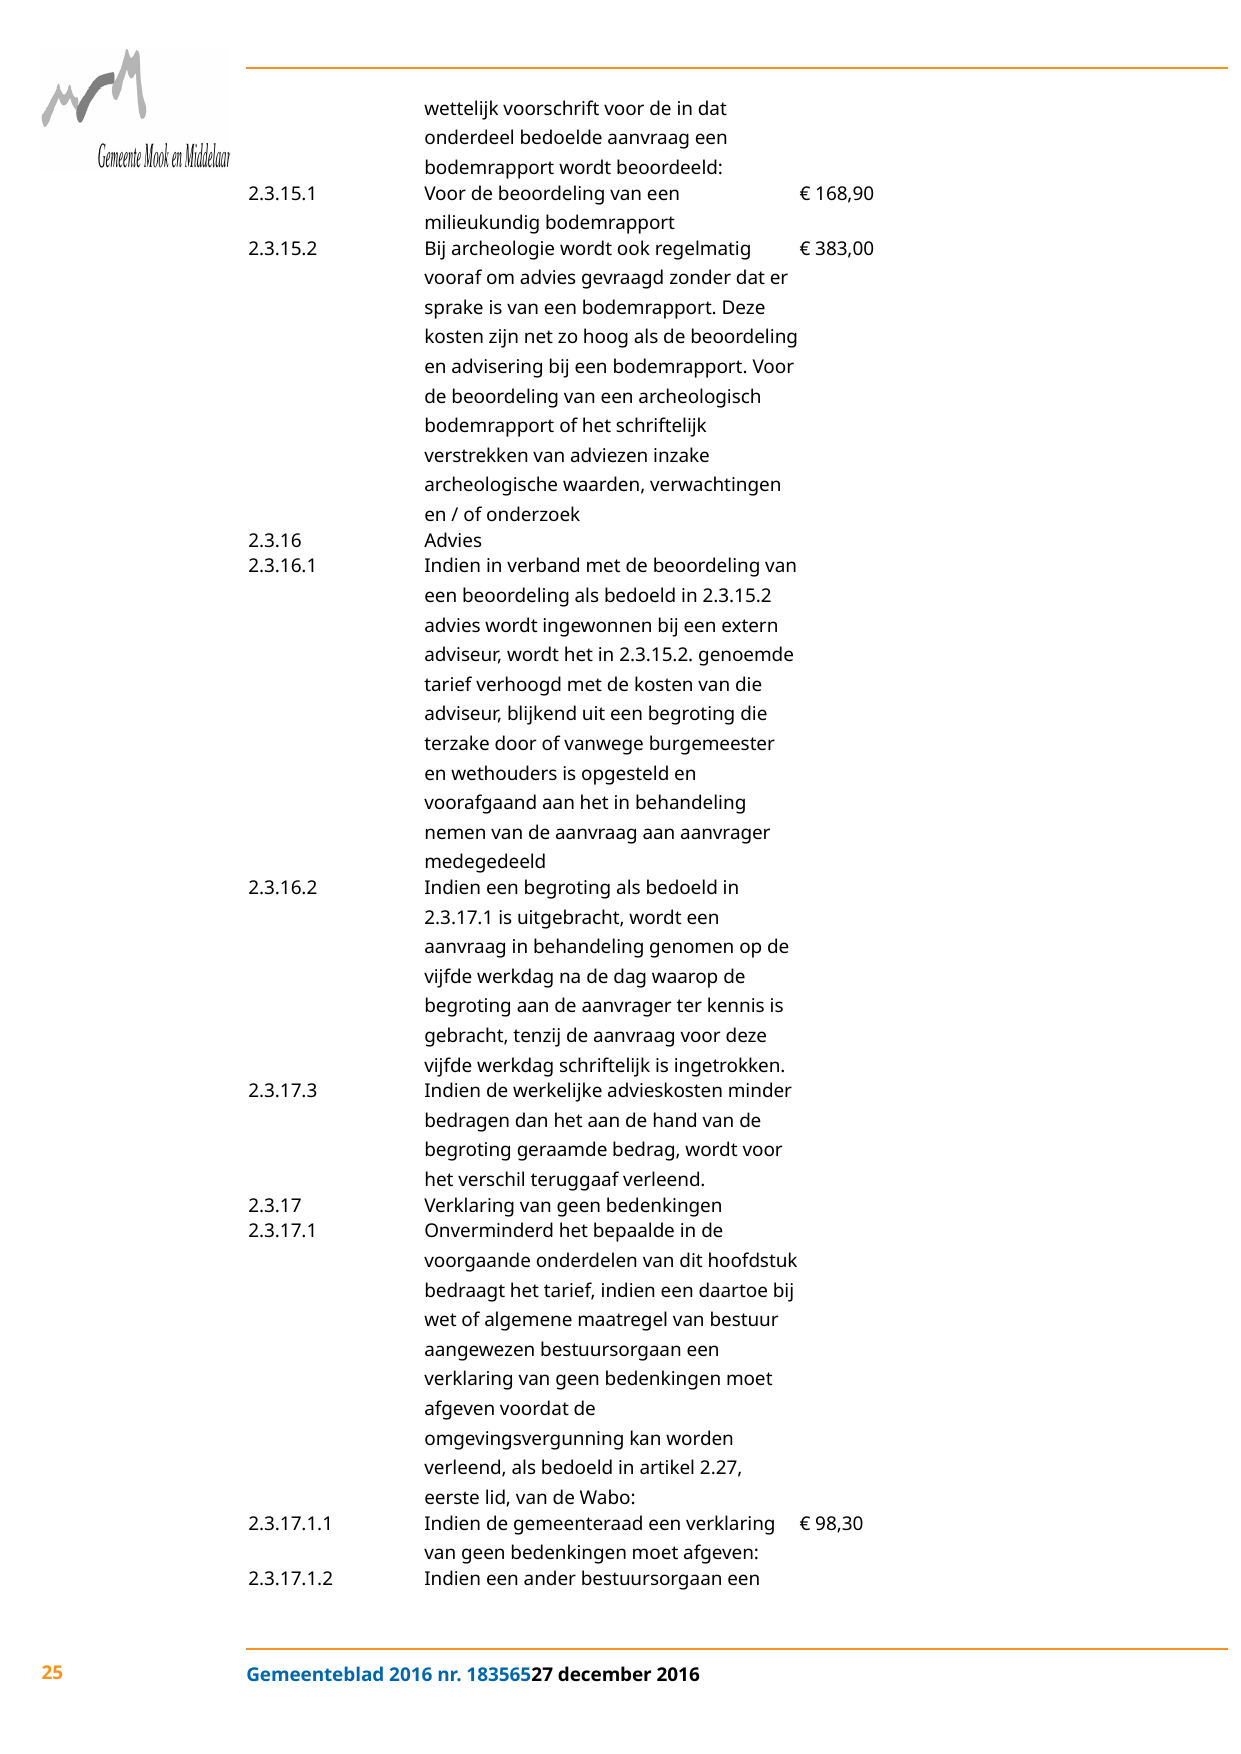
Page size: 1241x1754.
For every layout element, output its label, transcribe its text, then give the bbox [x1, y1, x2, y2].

table_cell [799, 874, 975, 1077]
table_cell [975, 1565, 1152, 1591]
table_cell [799, 553, 975, 874]
table_cell 2.3.17.1 [248, 1218, 424, 1510]
table_cell 2.3.16.2 [248, 874, 424, 1077]
table_cell [799, 1192, 975, 1218]
table_cell Indien de werkelijke advieskosten minder bedragen dan het aan de hand van de begroting geraamde bedrag, wordt voor het verschil teruggaaf verleend. [424, 1078, 799, 1192]
table_cell [975, 874, 1152, 1077]
table_cell [799, 1565, 975, 1591]
table_cell € 383,00 [799, 235, 975, 527]
table_cell [799, 1218, 975, 1510]
table_cell [975, 1218, 1152, 1510]
table_cell 2.3.15.2 [248, 235, 424, 527]
table_cell Advies [424, 527, 799, 553]
table_cell 2.3.17.1.2 [248, 1565, 424, 1591]
table_cell [975, 1192, 1152, 1218]
table_cell 2.3.17 [248, 1192, 424, 1218]
table_cell [975, 95, 1152, 180]
table_cell 2.3.16 [248, 527, 424, 553]
table_cell € 168,90 [799, 180, 975, 235]
table_cell Onverminderd het bepaalde in de voorgaande onderdelen van dit hoofdstuk bedraagt het tarief, indien een daartoe bij wet of algemene maatregel van bestuur aangewezen bestuursorgaan een verklaring van geen bedenkingen moet afgeven voordat de omgevingsvergunning kan worden verleend, als bedoeld in artikel 2.27, eerste lid, van de Wabo: [424, 1218, 799, 1510]
table_cell Indien een ander bestuursorgaan een [424, 1565, 799, 1591]
table_cell [975, 180, 1152, 235]
table_cell Bij archeologie wordt ook regelmatig vooraf om advies gevraagd zonder dat er sprake is van een bodemrapport. Deze kosten zijn net zo hoog als de beoordeling en advisering bij een bodemrapport. Voor de beoordeling van een archeologisch bodemrapport of het schriftelijk verstrekken van adviezen inzake archeologische waarden, verwachtingen en / of onderzoek [424, 235, 799, 527]
table_cell 2.3.17.3 [248, 1078, 424, 1192]
table_cell [799, 527, 975, 553]
table_cell Indien in verband met de beoordeling van een beoordeling als bedoeld in 2.3.15.2 advies wordt ingewonnen bij een extern adviseur, wordt het in 2.3.15.2. genoemde tarief verhoogd met de kosten van die adviseur, blijkend uit een begroting die terzake door of vanwege burgemeester en wethouders is opgesteld en voorafgaand aan het in behandeling nemen van de aanvraag aan aanvrager medegedeeld [424, 553, 799, 874]
table_cell 2.3.17.1.1 [248, 1510, 424, 1565]
table_cell [975, 553, 1152, 874]
table_cell [799, 95, 975, 180]
table_cell [975, 527, 1152, 553]
table_cell [975, 1510, 1152, 1565]
table_cell [248, 95, 424, 180]
table_cell [799, 1078, 975, 1192]
table_cell € 98,30 [799, 1510, 975, 1565]
table_cell Voor de beoordeling van een milieukundig bodemrapport [424, 180, 799, 235]
table_cell [975, 235, 1152, 527]
table_cell Indien een begroting als bedoeld in 2.3.17.1 is uitgebracht, wordt een aanvraag in behandeling genomen op de vijfde werkdag na de dag waarop de begroting aan de aanvrager ter kennis is gebracht, tenzij de aanvraag voor deze vijfde werkdag schriftelijk is ingetrokken. [424, 874, 799, 1077]
table_cell wettelijk voorschrift voor de in dat onderdeel bedoelde aanvraag een bodemrapport wordt beoordeeld: [424, 95, 799, 180]
table_cell Indien de gemeenteraad een verklaring van geen bedenkingen moet afgeven: [424, 1510, 799, 1565]
table_cell Verklaring van geen bedenkingen [424, 1192, 799, 1218]
table_cell 2.3.16.1 [248, 553, 424, 874]
table_cell [975, 1078, 1152, 1192]
table_cell 2.3.15.1 [248, 180, 424, 235]
picture [41, 47, 231, 172]
